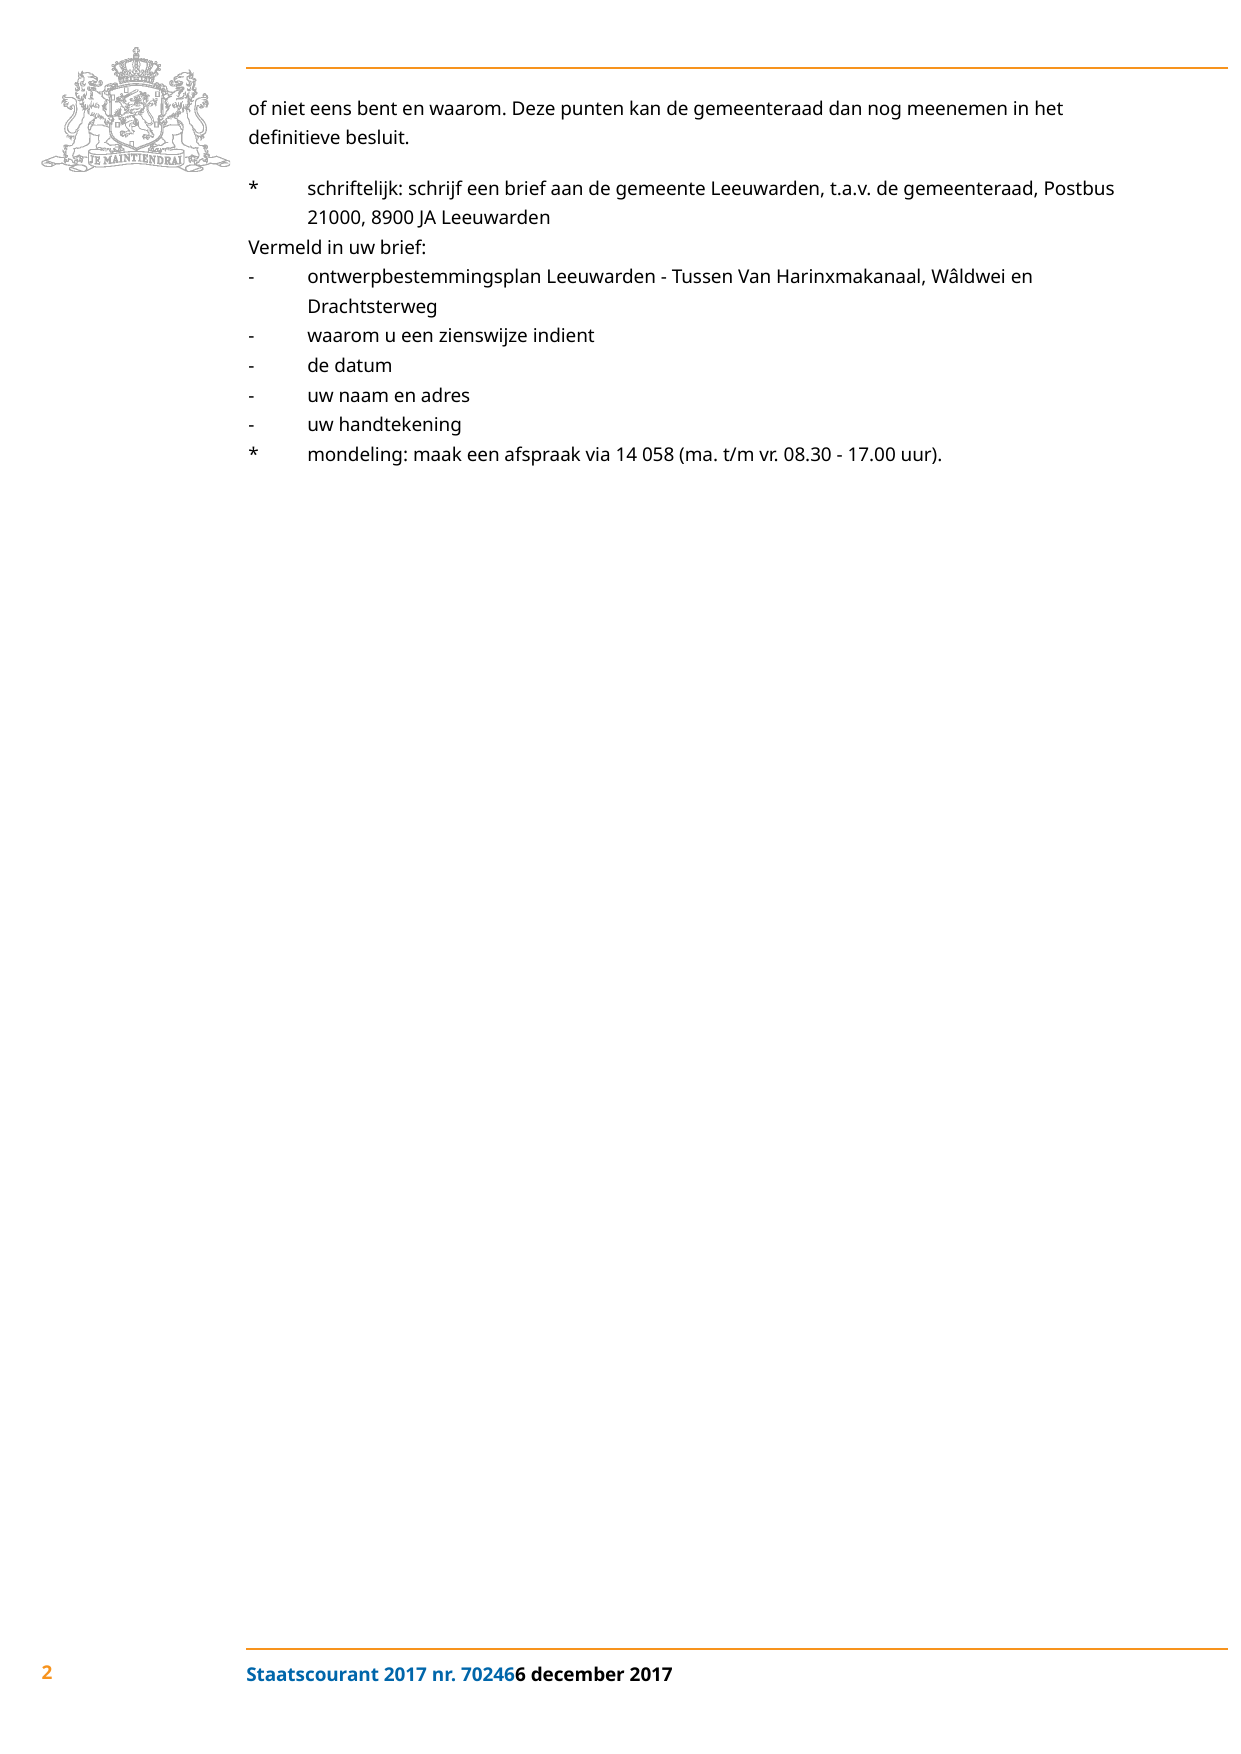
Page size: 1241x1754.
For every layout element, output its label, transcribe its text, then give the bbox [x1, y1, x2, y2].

list schriftelijk: schrijf een brief aan de gemeente Leeuwarden, t.a.v. de gemeenteraad, Postbus 21000, 8900 JA Leeuwarden [248, 175, 1152, 230]
list waarom u een zienswijze indient [248, 323, 1152, 348]
text of niet eens bent en waarom. Deze punten kan de gemeenteraad dan nog meenemen in het definitieve besluit. [248, 95, 1152, 150]
list ontwerpbestemmingsplan Leeuwarden - Tussen Van Harinxmakanaal, Wâldwei en Drachtsterweg [248, 263, 1152, 319]
list mondeling: maak een afspraak via 14 058 (ma. t/m vr. 08.30 - 17.00 uur). [248, 441, 1152, 467]
list uw handtekening [248, 411, 1152, 437]
picture [41, 47, 231, 172]
text Vermeld in uw brief: [248, 234, 1152, 260]
list de datum [248, 352, 1152, 378]
list uw naam en adres [248, 382, 1152, 408]
